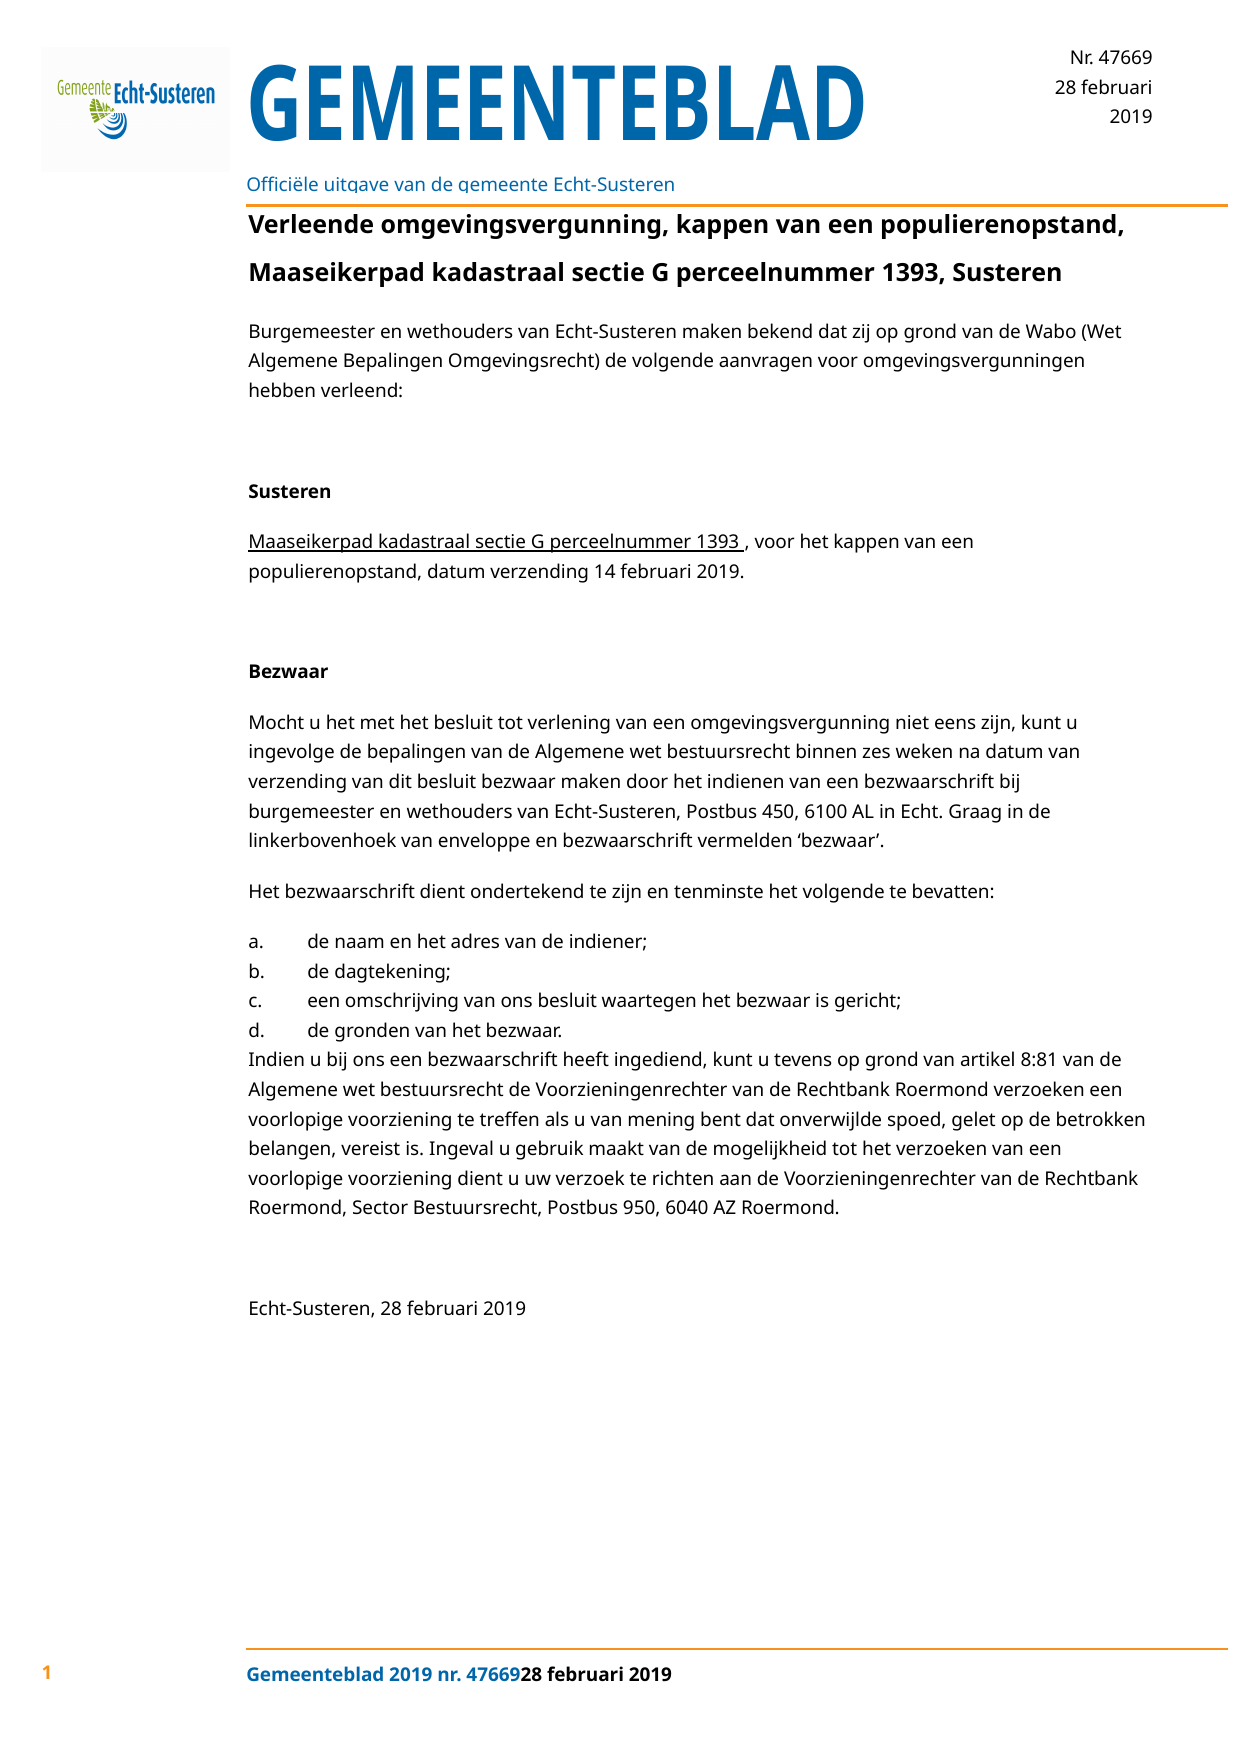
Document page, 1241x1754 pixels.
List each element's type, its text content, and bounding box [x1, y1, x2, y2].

list een omschrijving van ons besluit waartegen het bezwaar is gericht; [248, 987, 1152, 1013]
list de dagtekening; [248, 958, 1152, 984]
list de naam en het adres van de indiener; [248, 928, 1152, 954]
text Echt-Susteren, 28 februari 2019 [248, 1295, 1152, 1321]
list de gronden van het bezwaar. [248, 1017, 1152, 1043]
text Maaseikerpad kadastraal sectie G perceelnummer 1393 , voor het kappen van een populierenopstand, datum verzending 14 februari 2019. [248, 528, 1152, 584]
text Mocht u het met het besluit tot verlening van een omgevingsvergunning niet eens zijn, kunt u ingevolge de bepalingen van de Algemene wet bestuursrecht binnen zes weken na datum van verzending van dit besluit bezwaar maken door het indienen van een bezwaarschrift bij burgemeester en wethouders van Echt-Susteren, Postbus 450, 6100 AL in Echt. Graag in de linkerbovenhoek van enveloppe en bezwaarschrift vermelden ‘bezwaar’. [248, 709, 1152, 853]
text Indien u bij ons een bezwaarschrift heeft ingediend, kunt u tevens op grond van artikel 8:81 van de Algemene wet bestuursrecht de Voorzieningenrechter van de Rechtbank Roermond verzoeken een voorlopige voorziening te treffen als u van mening bent dat onverwijlde spoed, gelet op de betrokken belangen, vereist is. Ingeval u gebruik maakt van de mogelijkheid tot het verzoeken van een voorlopige voorziening dient u uw verzoek te richten aan de Voorzieningenrechter van de Rechtbank Roermond, Sector Bestuursrecht, Postbus 950, 6040 AZ Roermond. [248, 1047, 1152, 1220]
text Susteren [248, 478, 1152, 504]
text Burgemeester en wethouders van Echt-Susteren maken bekend dat zij op grond van de Wabo (Wet Algemene Bepalingen Omgevingsrecht) de volgende aanvragen voor omgevingsvergunningen hebben verleend: [248, 318, 1152, 403]
text Verleende omgevingsvergunning, kappen van een populierenopstand, Maaseikerpad kadastraal sectie G perceelnummer 1393, Susteren [248, 207, 1152, 288]
picture [41, 47, 231, 172]
text Het bezwaarschrift dient ondertekend te zijn en tenminste het volgende te bevatten: [248, 878, 1152, 904]
text Bezwaar [248, 659, 1152, 684]
